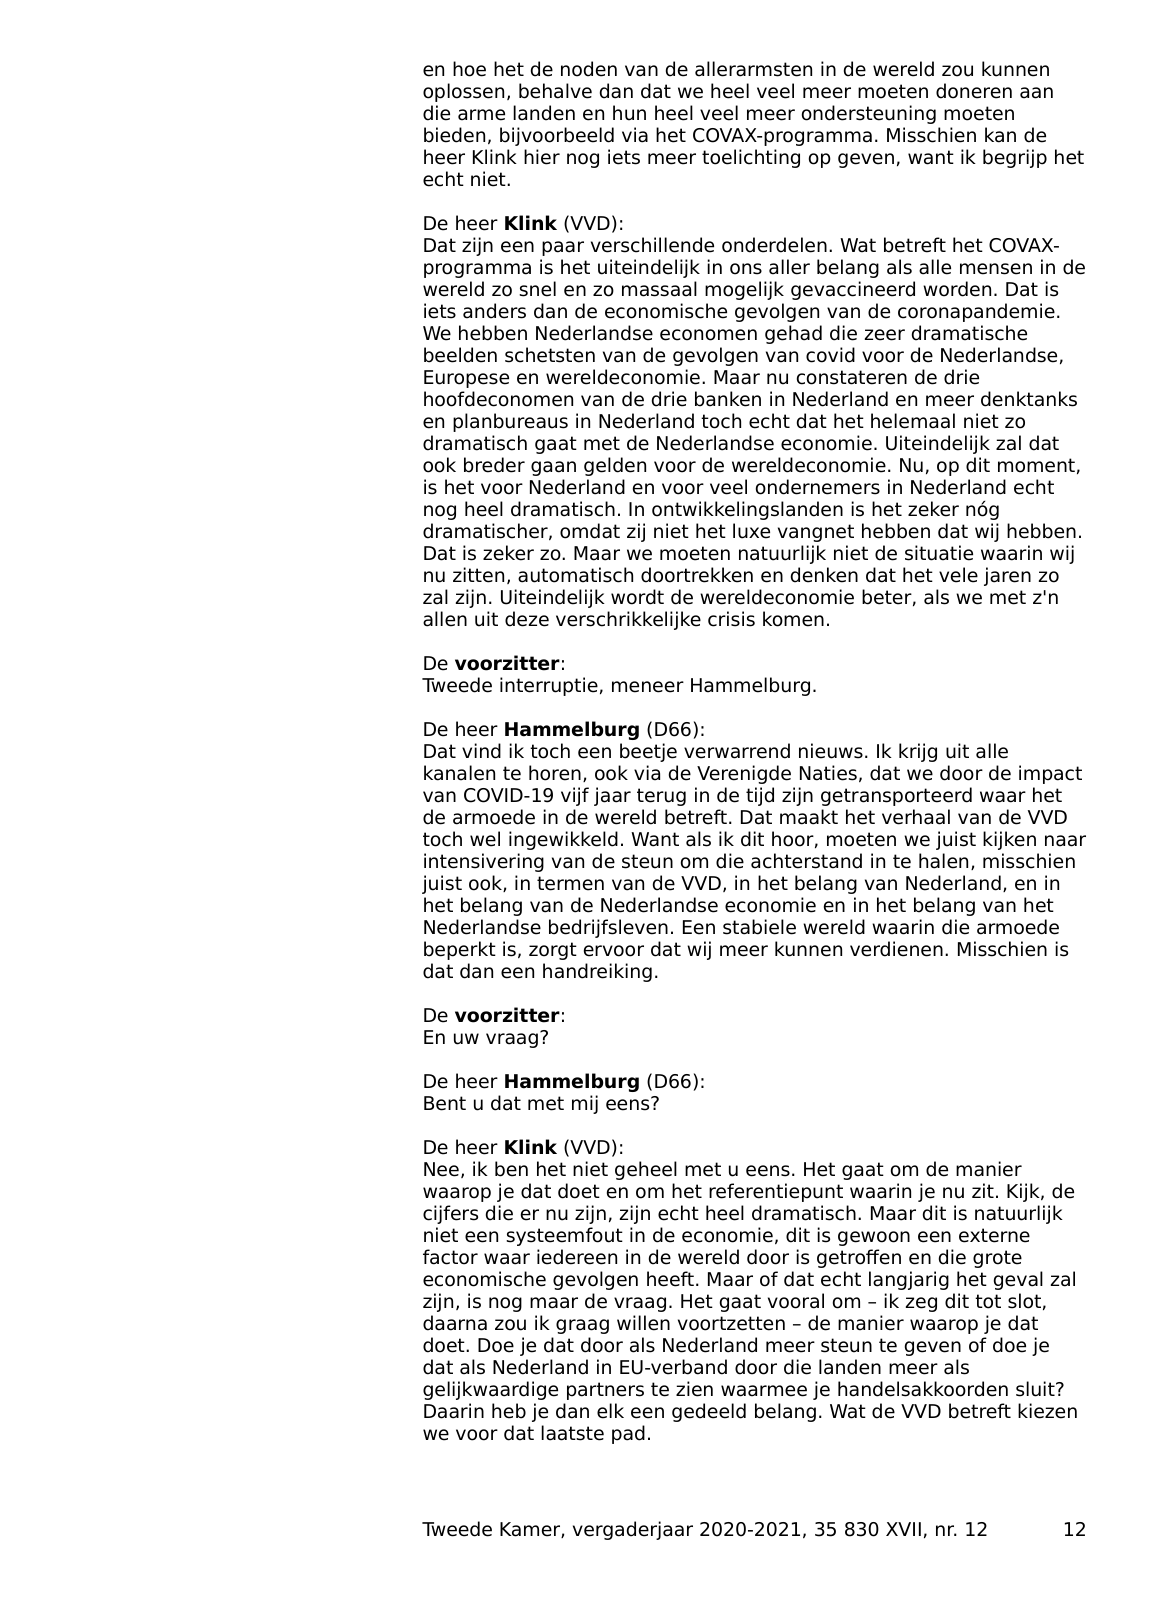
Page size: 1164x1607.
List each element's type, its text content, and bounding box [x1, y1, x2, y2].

text Bent u dat met mij eens? [422, 1093, 1087, 1115]
text De heer Klink (VVD): [422, 213, 1087, 235]
text De voorzitter: [422, 1005, 1087, 1027]
text Tweede interruptie, meneer Hammelburg. [422, 675, 1087, 697]
text Dat zijn een paar verschillende onderdelen. Wat betreft het COVAX-programma is het uiteindelijk in ons aller belang als alle mensen in de wereld zo snel en zo massaal mogelijk gevaccineerd worden. Dat is iets anders dan de economische gevolgen van de coronapandemie. We hebben Nederlandse economen gehad die zeer dramatische beelden schetsten van de gevolgen van covid voor de Nederlandse, Europese en wereldeconomie. Maar nu constateren de drie hoofdeconomen van de drie banken in Nederland en meer denktanks en planbureaus in Nederland toch echt dat het helemaal niet zo dramatisch gaat met de Nederlandse economie. Uiteindelijk zal dat ook breder gaan gelden voor de wereldeconomie. Nu, op dit moment, is het voor Nederland en voor veel ondernemers in Nederland echt nog heel dramatisch. In ontwikkelingslanden is het zeker nóg dramatischer, omdat zij niet het luxe vangnet hebben dat wij hebben. Dat is zeker zo. Maar we moeten natuurlijk niet de situatie waarin wij nu zitten, automatisch doortrekken en denken dat het vele jaren zo zal zijn. Uiteindelijk wordt de wereldeconomie beter, als we met z'n allen uit deze verschrikkelijke crisis komen. [422, 235, 1087, 631]
text De heer Hammelburg (D66): [422, 719, 1087, 741]
text De heer Klink (VVD): [422, 1137, 1087, 1159]
text Nee, ik ben het niet geheel met u eens. Het gaat om de manier waarop je dat doet en om het referentiepunt waarin je nu zit. Kijk, de cijfers die er nu zijn, zijn echt heel dramatisch. Maar dit is natuurlijk niet een systeemfout in de economie, dit is gewoon een externe factor waar iedereen in de wereld door is getroffen en die grote economische gevolgen heeft. Maar of dat echt langjarig het geval zal zijn, is nog maar de vraag. Het gaat vooral om – ik zeg dit tot slot, daarna zou ik graag willen voortzetten – de manier waarop je dat doet. Doe je dat door als Nederland meer steun te geven of doe je dat als Nederland in EU-verband door die landen meer als gelijkwaardige partners te zien waarmee je handelsakkoorden sluit? Daarin heb je dan elk een gedeeld belang. Wat de VVD betreft kiezen we voor dat laatste pad. [422, 1159, 1087, 1445]
text De voorzitter: [422, 653, 1087, 675]
text De heer Hammelburg (D66): [422, 1071, 1087, 1093]
text En uw vraag? [422, 1027, 1087, 1049]
text en hoe het de noden van de allerarmsten in de wereld zou kunnen oplossen, behalve dan dat we heel veel meer moeten doneren aan die arme landen en hun heel veel meer ondersteuning moeten bieden, bijvoorbeeld via het COVAX-programma. Misschien kan de heer Klink hier nog iets meer toelichting op geven, want ik begrijp het echt niet. [422, 59, 1087, 191]
text Dat vind ik toch een beetje verwarrend nieuws. Ik krijg uit alle kanalen te horen, ook via de Verenigde Naties, dat we door de impact van COVID-19 vijf jaar terug in de tijd zijn getransporteerd waar het de armoede in de wereld betreft. Dat maakt het verhaal van de VVD toch wel ingewikkeld. Want als ik dit hoor, moeten we juist kijken naar intensivering van de steun om die achterstand in te halen, misschien juist ook, in termen van de VVD, in het belang van Nederland, en in het belang van de Nederlandse economie en in het belang van het Nederlandse bedrijfsleven. Een stabiele wereld waarin die armoede beperkt is, zorgt ervoor dat wij meer kunnen verdienen. Misschien is dat dan een handreiking. [422, 741, 1087, 983]
